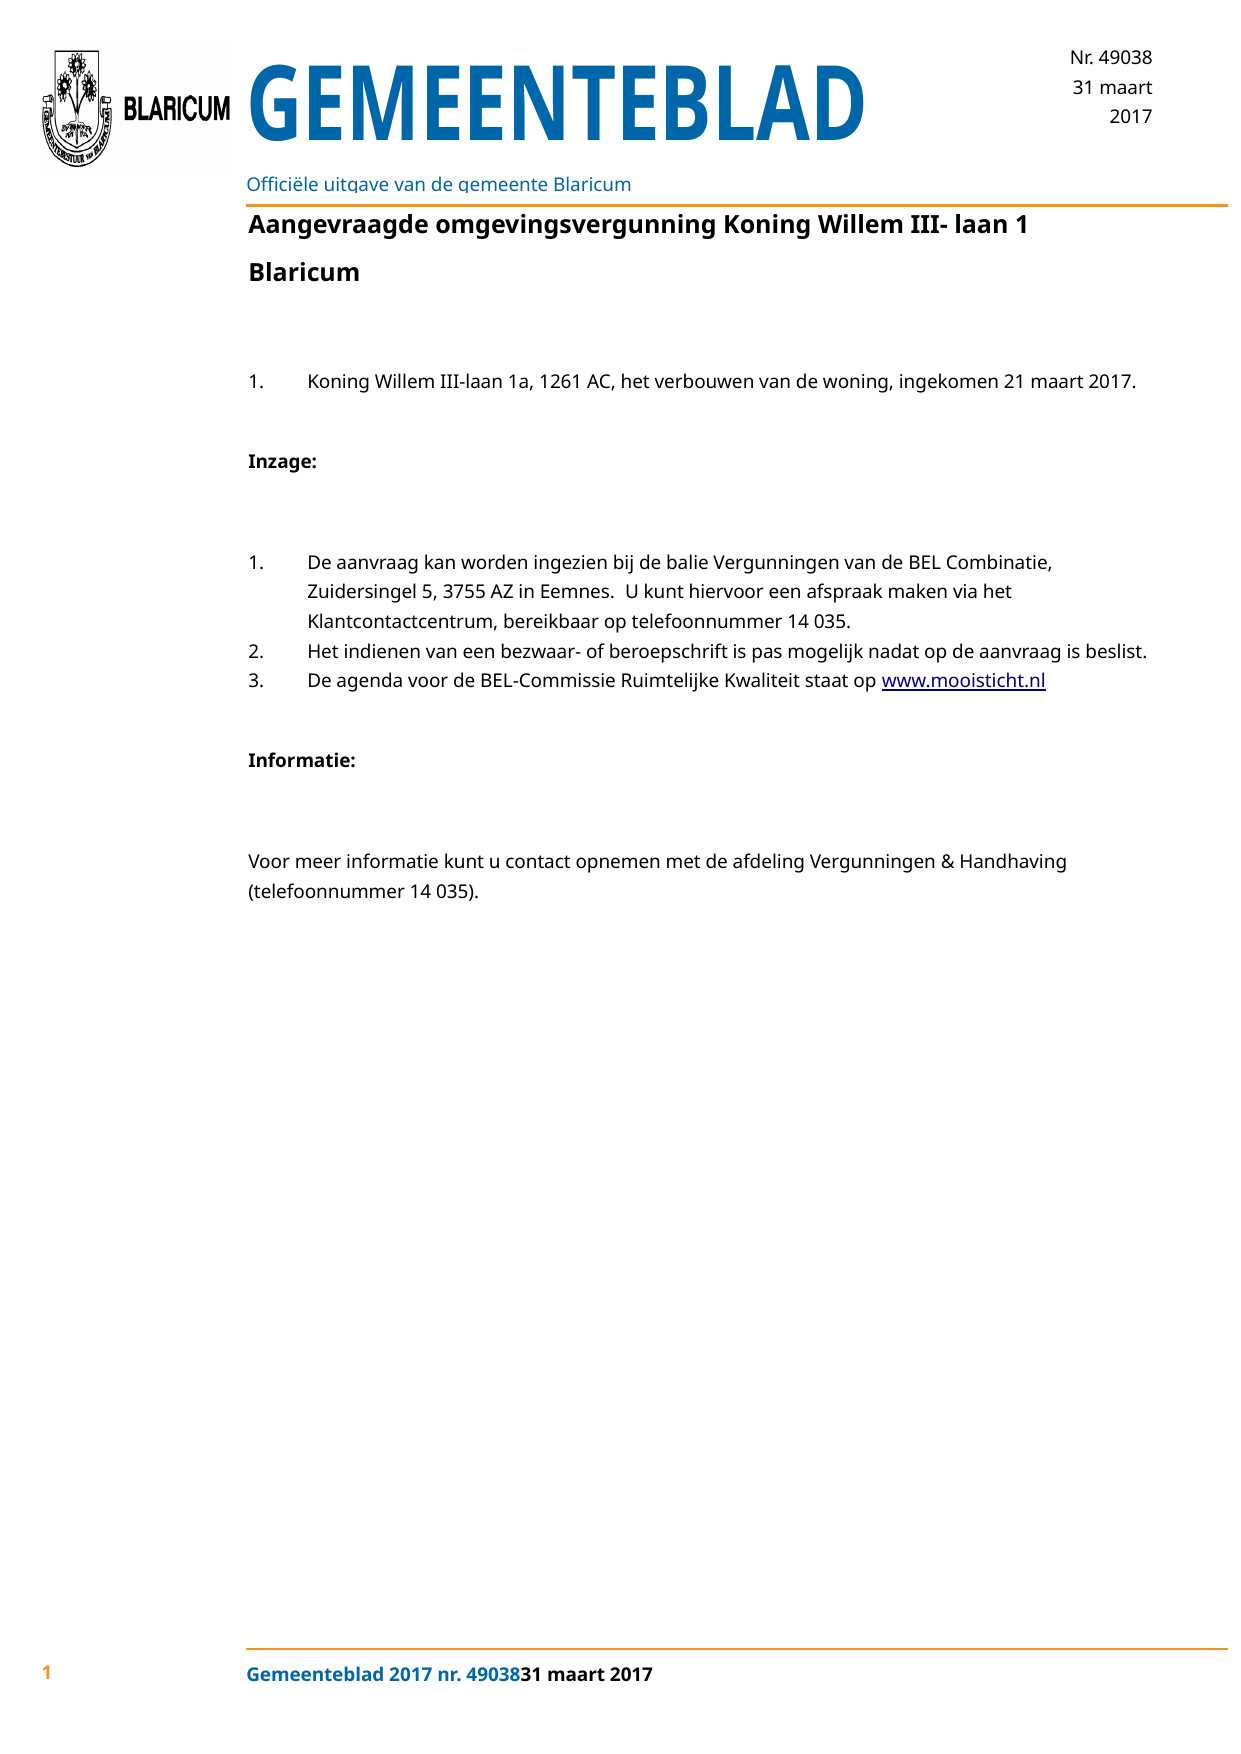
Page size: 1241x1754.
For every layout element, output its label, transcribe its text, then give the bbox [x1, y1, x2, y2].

text Aangevraagde omgevingsvergunning Koning Willem III- laan 1 Blaricum [248, 207, 1152, 288]
text Voor meer informatie kunt u contact opnemen met de afdeling Vergunningen & Handhaving (telefoonnummer 14 035). [248, 848, 1152, 904]
list Koning Willem III-laan 1a, 1261 AC, het verbouwen van de woning, ingekomen 21 maart 2017. [248, 368, 1152, 394]
list De aanvraag kan worden ingezien bij de balie Vergunningen van de BEL Combinatie, Zuidersingel 5, 3755 AZ in Eemnes. U kunt hiervoor een afspraak maken via het Klantcontactcentrum, bereikbaar op telefoonnummer 14 035. [248, 549, 1152, 634]
text Inzage: [248, 448, 1152, 474]
text Informatie: [248, 747, 1152, 773]
picture [41, 47, 231, 172]
list De agenda voor de BEL-Commissie Ruimtelijke Kwaliteit staat op www.mooisticht.nl [248, 667, 1152, 693]
list Het indienen van een bezwaar- of beroepschrift is pas mogelijk nadat op de aanvraag is beslist. [248, 638, 1152, 664]
